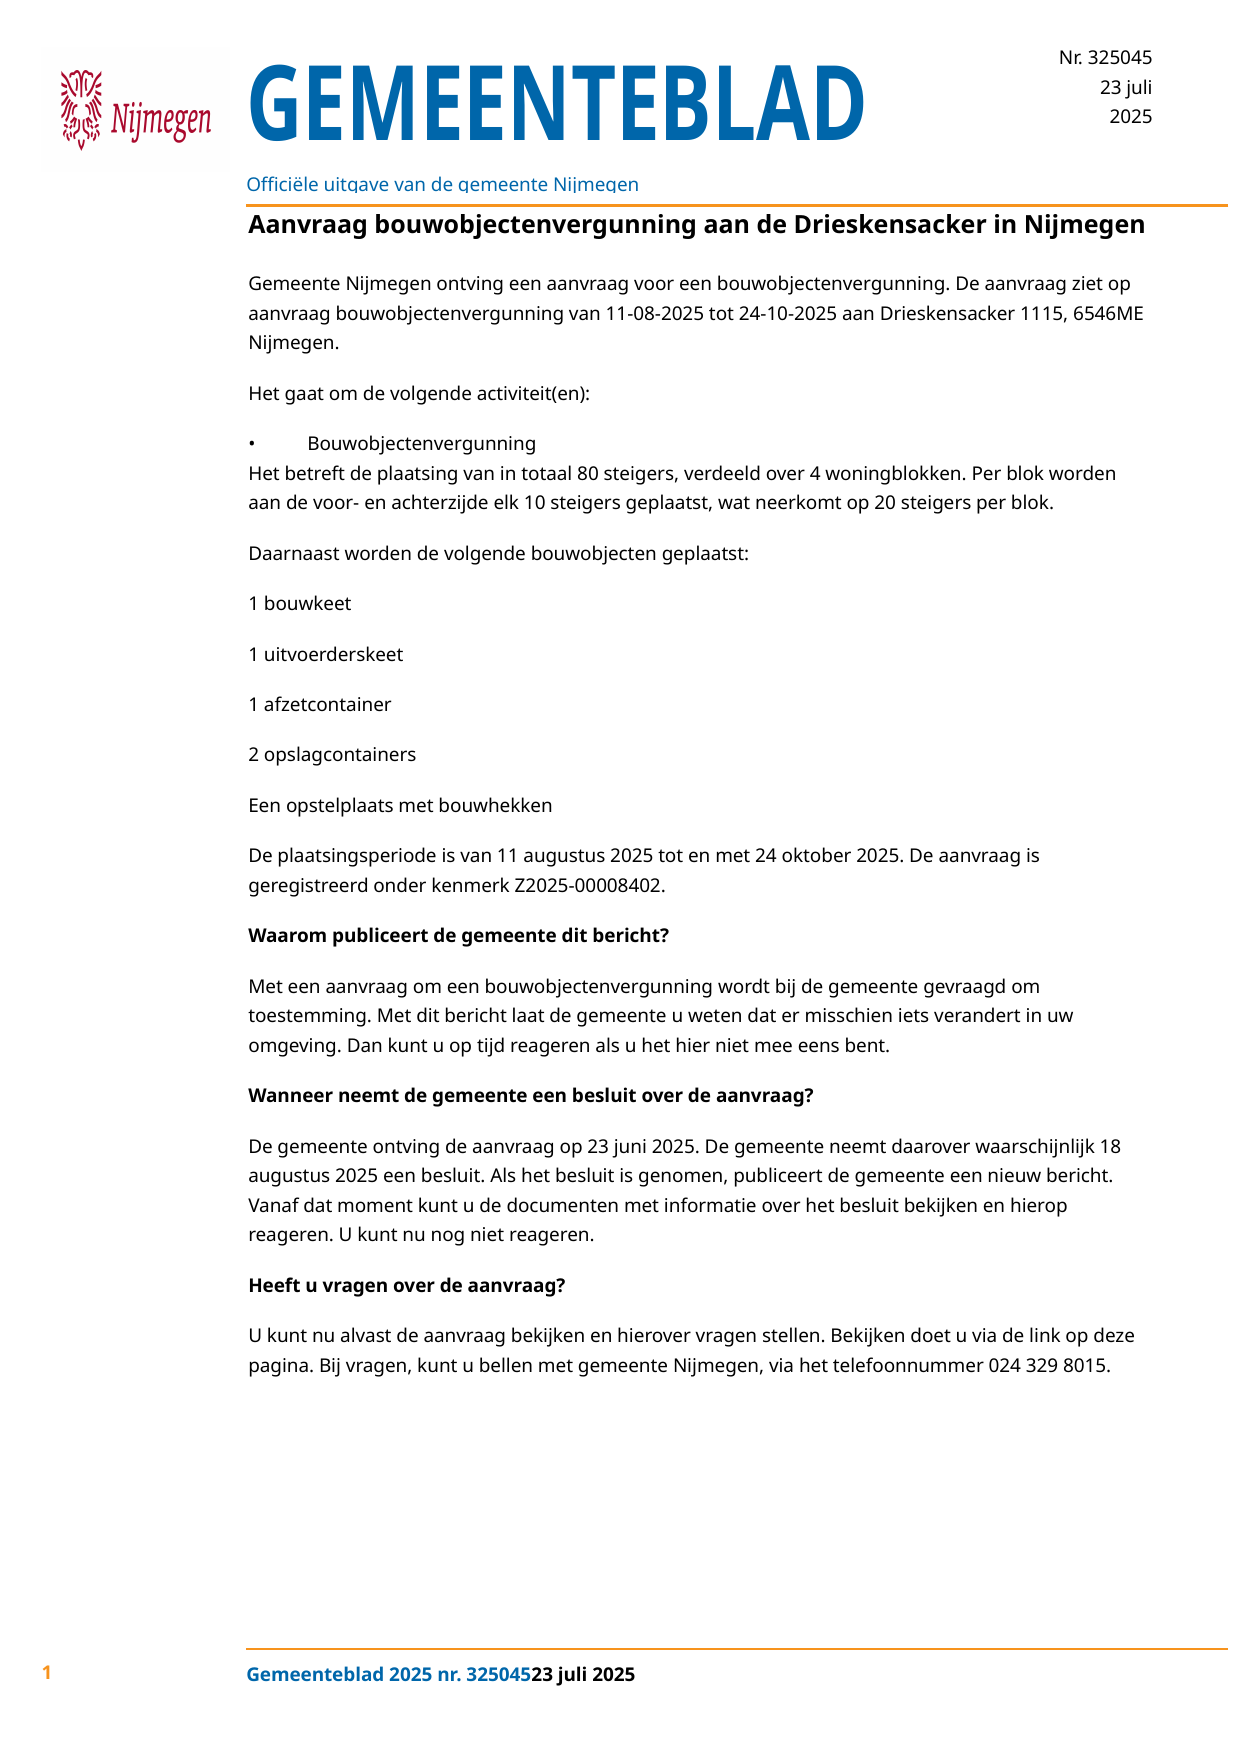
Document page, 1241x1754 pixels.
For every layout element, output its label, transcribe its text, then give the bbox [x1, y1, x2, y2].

text De gemeente ontving de aanvraag op 23 juni 2025. De gemeente neemt daarover waarschijnlijk 18 augustus 2025 een besluit. Als het besluit is genomen, publiceert de gemeente een nieuw bericht. Vanaf dat moment kunt u de documenten met informatie over het besluit bekijken en hierop reageren. U kunt nu nog niet reageren. [248, 1133, 1152, 1247]
text Wanneer neemt de gemeente een besluit over de aanvraag? [248, 1082, 1152, 1108]
text 2 opslagcontainers [248, 742, 1152, 767]
picture [41, 47, 231, 172]
text 1 uitvoerderskeet [248, 641, 1152, 666]
text Aanvraag bouwobjectenvergunning aan de Drieskensacker in Nijmegen [248, 207, 1152, 241]
list Bouwobjectenvergunning [248, 430, 1152, 456]
text Heeft u vragen over de aanvraag? [248, 1272, 1152, 1298]
text Met een aanvraag om een bouwobjectenvergunning wordt bij de gemeente gevraagd om toestemming. Met dit bericht laat de gemeente u weten dat er misschien iets verandert in uw omgeving. Dan kunt u op tijd reageren als u het hier niet mee eens bent. [248, 973, 1152, 1058]
text De plaatsingsperiode is van 11 augustus 2025 tot en met 24 oktober 2025. De aanvraag is geregistreerd onder kenmerk Z2025-00008402. [248, 842, 1152, 898]
text Gemeente Nijmegen ontving een aanvraag voor een bouwobjectenvergunning. De aanvraag ziet op aanvraag bouwobjectenvergunning van 11-08-2025 tot 24-10-2025 aan Drieskensacker 1115, 6546ME Nijmegen. [248, 270, 1152, 355]
text 1 bouwkeet [248, 590, 1152, 616]
text Het gaat om de volgende activiteit(en): [248, 380, 1152, 406]
text Een opstelplaats met bouwhekken [248, 792, 1152, 818]
text Het betreft de plaatsing van in totaal 80 steigers, verdeeld over 4 woningblokken. Per blok worden aan de voor- en achterzijde elk 10 steigers geplaatst, wat neerkomt op 20 steigers per blok. [248, 460, 1152, 515]
text U kunt nu alvast de aanvraag bekijken en hierover vragen stellen. Bekijken doet u via de link op deze pagina. Bij vragen, kunt u bellen met gemeente Nijmegen, via het telefoonnummer 024 329 8015. [248, 1322, 1152, 1378]
text Daarnaast worden de volgende bouwobjecten geplaatst: [248, 540, 1152, 566]
text Waarom publiceert de gemeente dit bericht? [248, 922, 1152, 948]
text 1 afzetcontainer [248, 691, 1152, 717]
